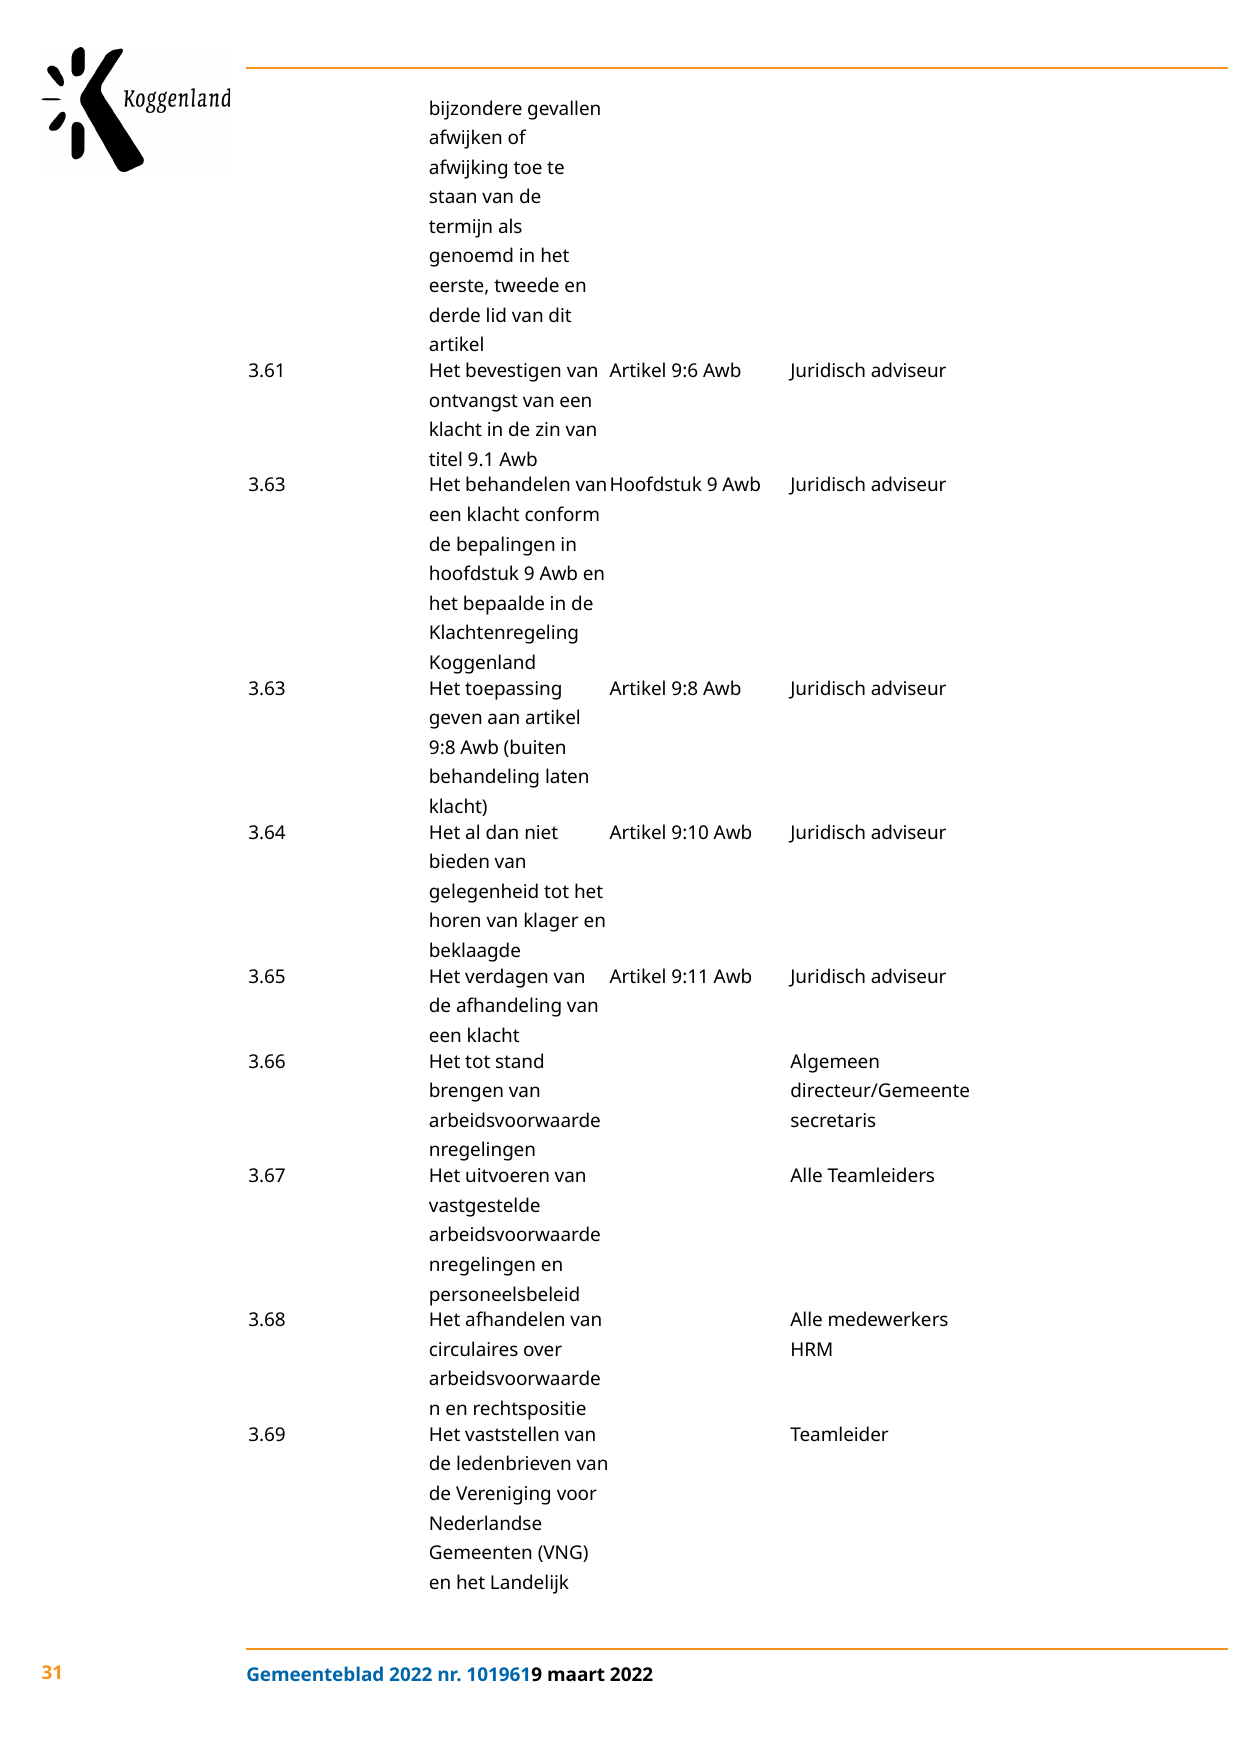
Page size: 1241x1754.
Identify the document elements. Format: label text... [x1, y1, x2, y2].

table_cell 3.64 [248, 819, 429, 963]
table_cell Juridisch adviseur [790, 472, 971, 675]
table_cell [971, 95, 1152, 357]
table_cell 3.65 [248, 963, 429, 1048]
table_cell Het bevestigen van ontvangst van een klacht in de zin van titel 9.1 Awb [429, 357, 609, 472]
table_cell Het uitvoeren van vastgestelde arbeidsvoorwaardenregelingen en personeelsbeleid [429, 1163, 609, 1306]
table_cell bijzondere gevallen afwijken of afwijking toe te staan van de termijn als genoemd in het eerste, tweede en derde lid van dit artikel [429, 95, 609, 357]
table_cell Juridisch adviseur [790, 819, 971, 963]
table_cell [609, 95, 790, 357]
table_cell Teamleider [790, 1421, 971, 1594]
table_cell [609, 1306, 790, 1421]
table_cell Juridisch adviseur [790, 963, 971, 1048]
table_cell Juridisch adviseur [790, 675, 971, 819]
table_cell Het toepassing geven aan artikel 9:8 Awb (buiten behandeling laten klacht) [429, 675, 609, 819]
table_cell [609, 1421, 790, 1594]
table_cell Alle medewerkers HRM [790, 1306, 971, 1421]
table_cell [971, 963, 1152, 1048]
table_cell [609, 1048, 790, 1162]
table_cell [971, 472, 1152, 675]
table_cell [790, 95, 971, 357]
table_cell [971, 1306, 1152, 1421]
table_cell Het verdagen van de afhandeling van een klacht [429, 963, 609, 1048]
table_cell [971, 819, 1152, 963]
table_cell [971, 1421, 1152, 1594]
table_cell Het afhandelen van circulaires over arbeidsvoorwaarden en rechtspositie [429, 1306, 609, 1421]
table_cell [609, 1163, 790, 1306]
table_cell Algemeen directeur/Gemeentesecretaris [790, 1048, 971, 1162]
table_cell [971, 1048, 1152, 1162]
table_cell 3.67 [248, 1163, 429, 1306]
table_cell Artikel 9:8 Awb [609, 675, 790, 819]
picture [41, 47, 231, 172]
table_cell [248, 95, 429, 357]
table_cell Artikel 9:10 Awb [609, 819, 790, 963]
table_cell Alle Teamleiders [790, 1163, 971, 1306]
table_cell Hoofdstuk 9 Awb [609, 472, 790, 675]
table_cell Het behandelen van een klacht conform de bepalingen in hoofdstuk 9 Awb en het bepaalde in de Klachtenregeling Koggenland [429, 472, 609, 675]
table_cell Juridisch adviseur [790, 357, 971, 472]
table_cell 3.68 [248, 1306, 429, 1421]
table_cell Het vaststellen van de ledenbrieven van de Vereniging voor Nederlandse Gemeenten (VNG) en het Landelijk [429, 1421, 609, 1594]
table_cell Het al dan niet bieden van gelegenheid tot het horen van klager en beklaagde [429, 819, 609, 963]
table_cell 3.61 [248, 357, 429, 472]
table_cell 3.66 [248, 1048, 429, 1162]
table_cell Het tot stand brengen van arbeidsvoorwaardenregelingen [429, 1048, 609, 1162]
table_cell Artikel 9:11 Awb [609, 963, 790, 1048]
table_cell Artikel 9:6 Awb [609, 357, 790, 472]
table_cell 3.63 [248, 472, 429, 675]
table_cell [971, 1163, 1152, 1306]
table_cell [971, 675, 1152, 819]
table_cell [971, 357, 1152, 472]
table_cell 3.69 [248, 1421, 429, 1594]
table_cell 3.63 [248, 675, 429, 819]
